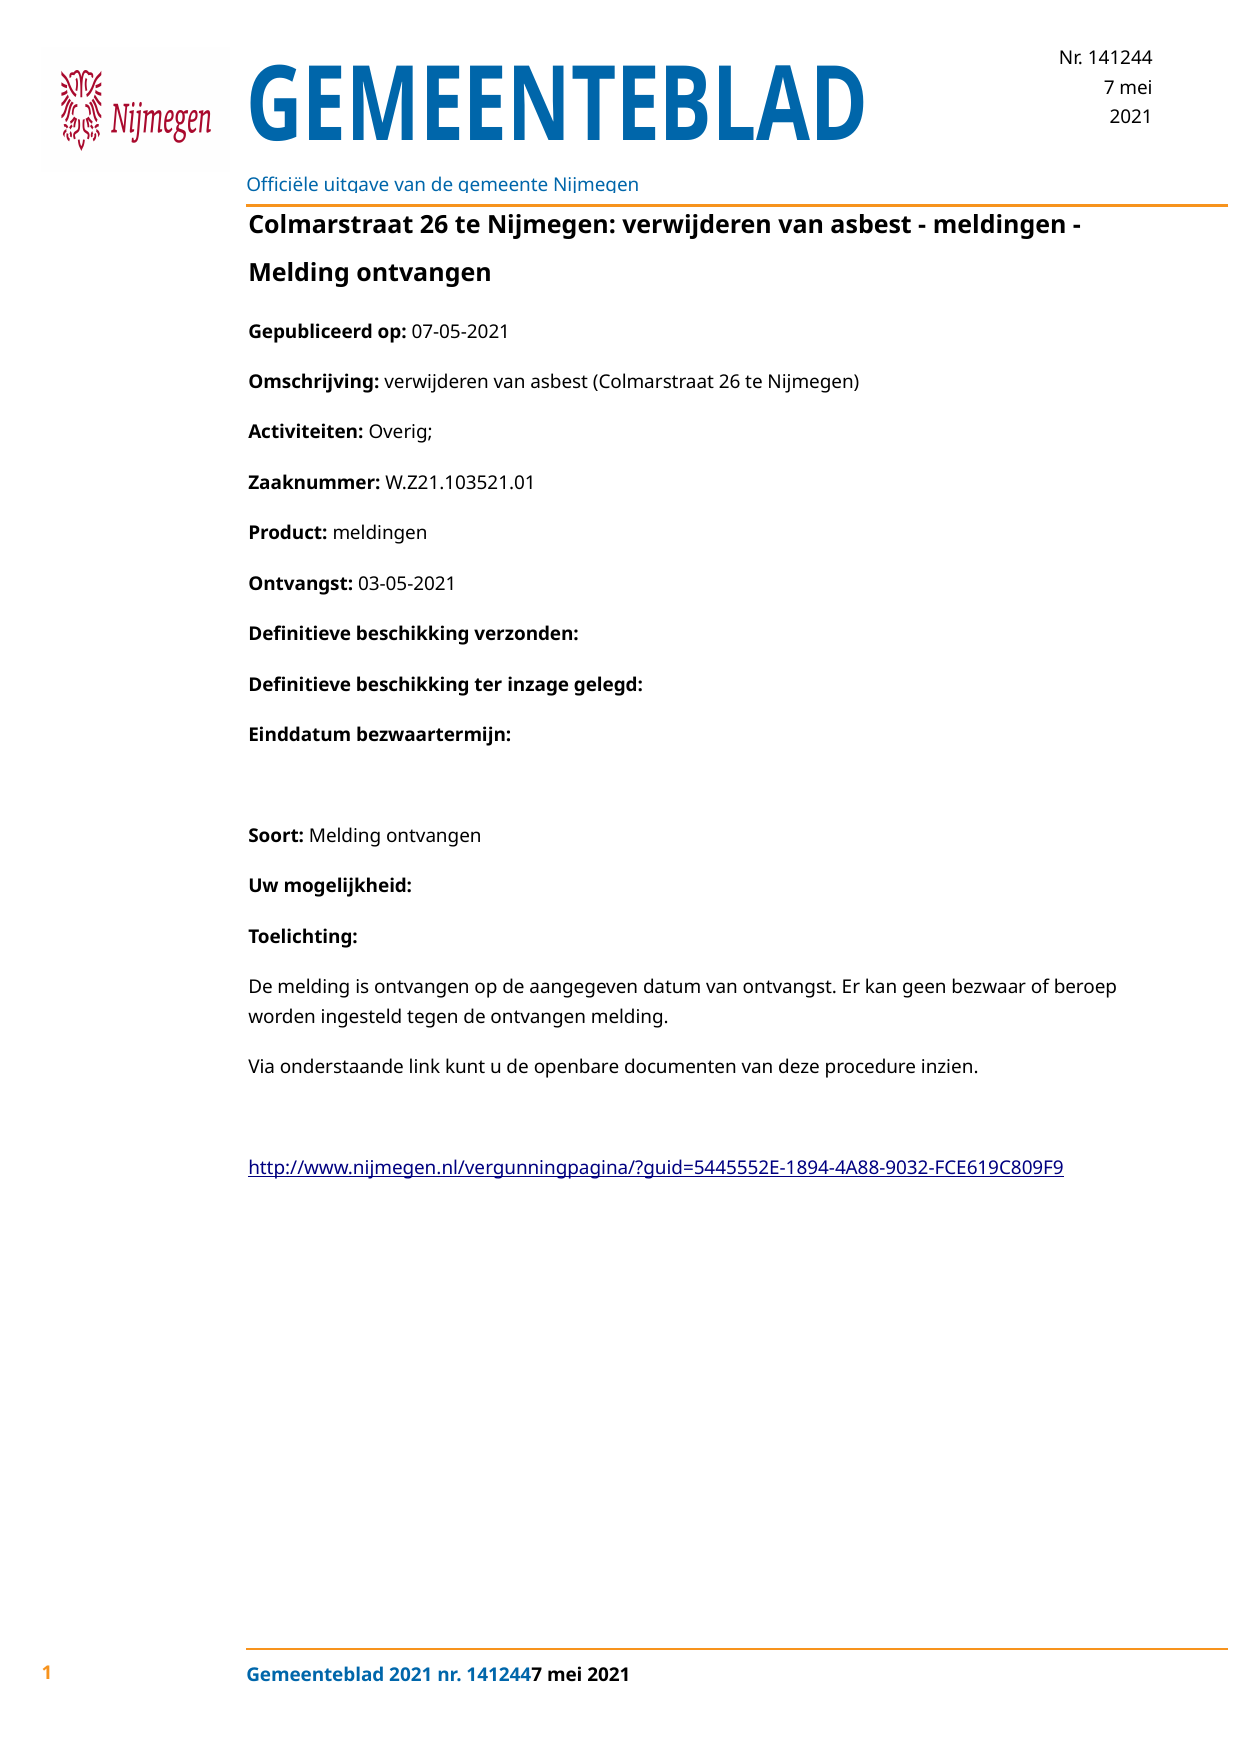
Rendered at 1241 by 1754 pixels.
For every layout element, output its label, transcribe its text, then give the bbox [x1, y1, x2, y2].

text Product: meldingen [248, 519, 1152, 545]
text Gepubliceerd op: 07-05-2021 [248, 318, 1152, 344]
text Zaaknummer: W.Z21.103521.01 [248, 469, 1152, 495]
text Activiteiten: Overig; [248, 419, 1152, 444]
text Ontvangst: 03-05-2021 [248, 570, 1152, 596]
picture [41, 47, 231, 172]
text Toelichting: [248, 923, 1152, 949]
text Uw mogelijkheid: [248, 872, 1152, 898]
text Definitieve beschikking ter inzage gelegd: [248, 671, 1152, 697]
text http://www.nijmegen.nl/vergunningpagina/?guid=5445552E-1894-4A88-9032-FCE619C809F9 [248, 1154, 1152, 1180]
text Einddatum bezwaartermijn: [248, 721, 1152, 747]
text Colmarstraat 26 te Nijmegen: verwijderen van asbest - meldingen - Melding ontvangen [248, 207, 1152, 288]
text Soort: Melding ontvangen [248, 822, 1152, 848]
text Via onderstaande link kunt u de openbare documenten van deze procedure inzien. [248, 1053, 1152, 1079]
text Definitieve beschikking verzonden: [248, 620, 1152, 646]
text De melding is ontvangen op de aangegeven datum van ontvangst. Er kan geen bezwaar of beroep worden ingesteld tegen de ontvangen melding. [248, 973, 1152, 1029]
text Omschrijving: verwijderen van asbest (Colmarstraat 26 te Nijmegen) [248, 368, 1152, 394]
